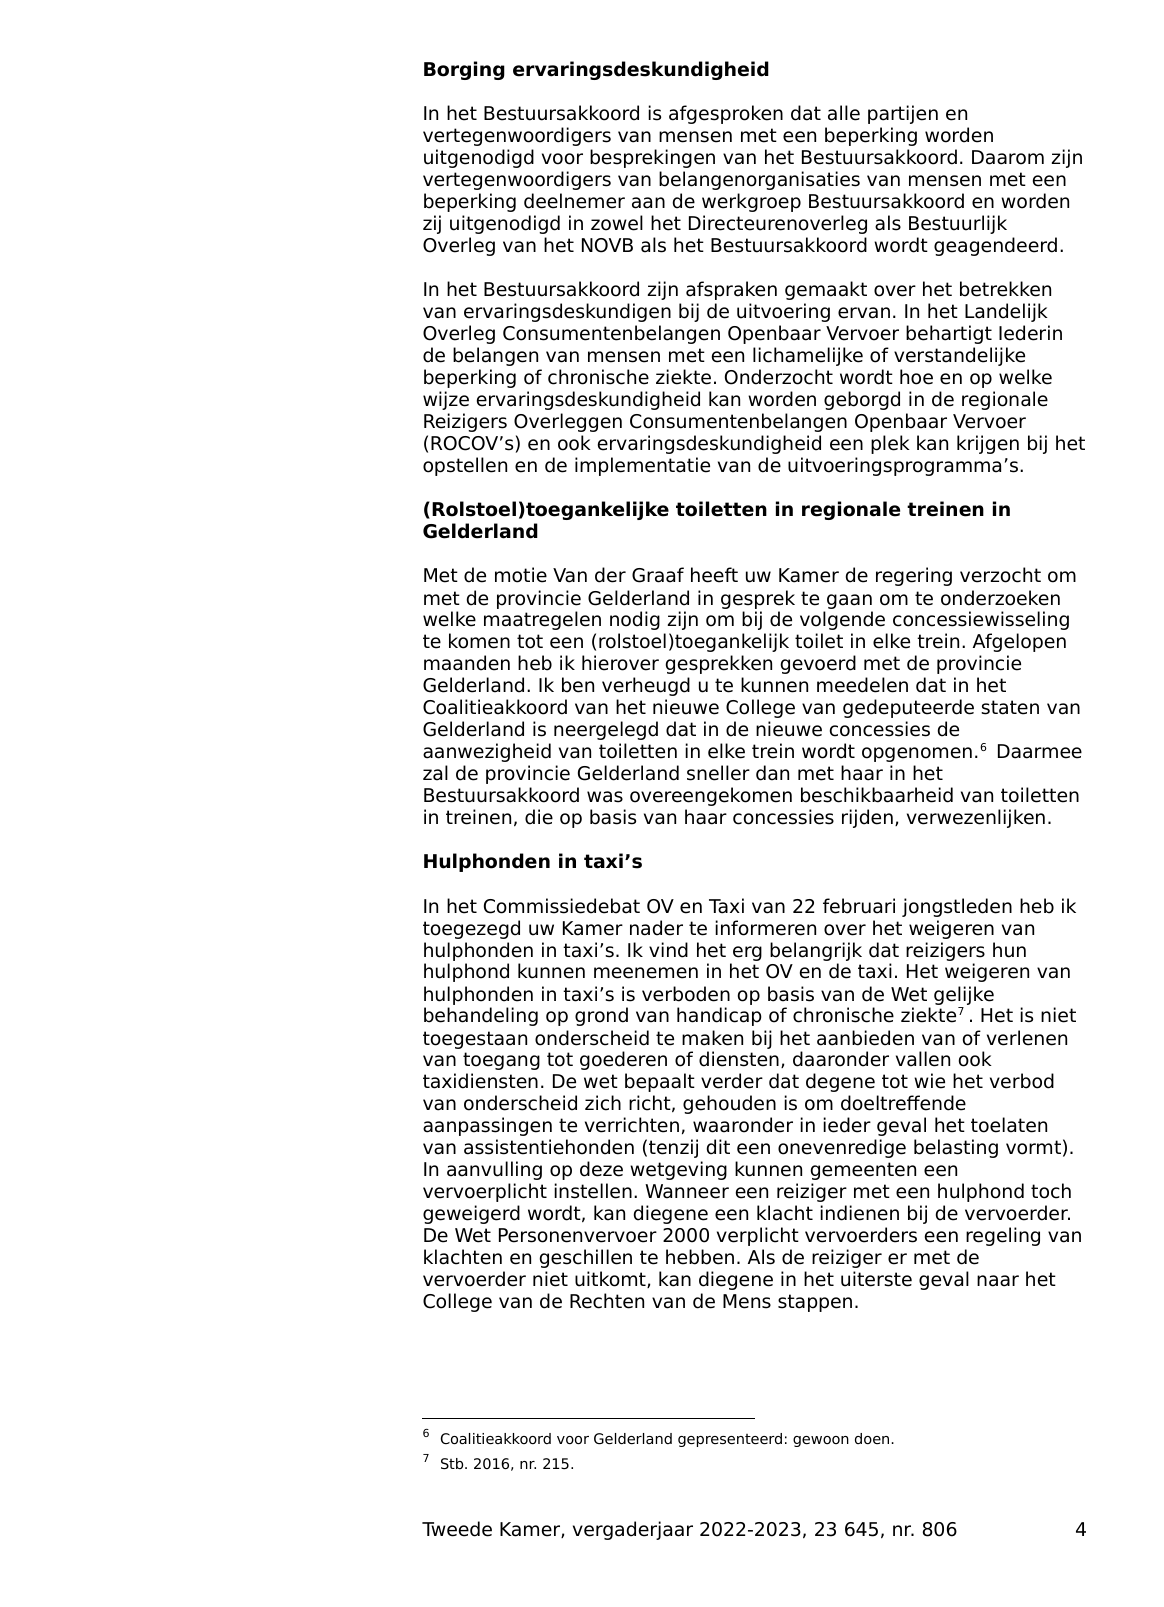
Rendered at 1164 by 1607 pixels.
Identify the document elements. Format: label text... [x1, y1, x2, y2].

text In het Bestuursakkoord is afgesproken dat alle partijen en vertegenwoordigers van mensen met een beperking worden uitgenodigd voor besprekingen van het Bestuursakkoord. Daarom zijn vertegenwoordigers van belangenorganisaties van mensen met een beperking deelnemer aan de werkgroep Bestuursakkoord en worden zij uitgenodigd in zowel het Directeurenoverleg als Bestuurlijk Overleg van het NOVB als het Bestuursakkoord wordt geagendeerd. [422, 103, 1087, 257]
text Stb. 2016, nr. 215. [422, 1452, 1087, 1474]
text Coalitieakkoord voor Gelderland gepresenteerd: gewoon doen. [422, 1427, 1087, 1449]
text In het Bestuursakkoord zijn afspraken gemaakt over het betrekken van ervaringsdeskundigen bij de uitvoering ervan. In het Landelijk Overleg Consumentenbelangen Openbaar Vervoer behartigt Iederin de belangen van mensen met een lichamelijke of verstandelijke beperking of chronische ziekte. Onderzocht wordt hoe en op welke wijze ervaringsdeskundigheid kan worden geborgd in de regionale Reizigers Overleggen Consumentenbelangen Openbaar Vervoer (ROCOV’s) en ook ervaringsdeskundigheid een plek kan krijgen bij het opstellen en de implementatie van de uitvoeringsprogramma’s. [422, 279, 1087, 477]
subtitle (Rolstoel)toegankelijke toiletten in regionale treinen in Gelderland [422, 499, 1087, 543]
text Met de motie Van der Graaf heeft uw Kamer de regering verzocht om met de provincie Gelderland in gesprek te gaan om te onderzoeken welke maatregelen nodig zijn om bij de volgende concessiewisseling te komen tot een (rolstoel)toegankelijk toilet in elke trein. Afgelopen maanden heb ik hierover gesprekken gevoerd met de provincie Gelderland. Ik ben verheugd u te kunnen meedelen dat in het Coalitieakkoord van het nieuwe College van gedeputeerde staten van Gelderland is neergelegd dat in de nieuwe concessies de aanwezigheid van toiletten in elke trein wordt opgenomen. Daarmee zal de provincie Gelderland sneller dan met haar in het Bestuursakkoord was overeengekomen beschikbaarheid van toiletten in treinen, die op basis van haar concessies rijden, verwezenlijken. [422, 565, 1087, 829]
text In het Commissiedebat OV en Taxi van 22 februari jongstleden heb ik toegezegd uw Kamer nader te informeren over het weigeren van hulphonden in taxi’s. Ik vind het erg belangrijk dat reizigers hun hulphond kunnen meenemen in het OV en de taxi. Het weigeren van hulphonden in taxi’s is verboden op basis van de Wet gelijke behandeling op grond van handicap of chronische ziekte. Het is niet toegestaan onderscheid te maken bij het aanbieden van of verlenen van toegang tot goederen of diensten, daaronder vallen ook taxidiensten. De wet bepaalt verder dat degene tot wie het verbod van onderscheid zich richt, gehouden is om doeltreffende aanpassingen te verrichten, waaronder in ieder geval het toelaten van assistentiehonden (tenzij dit een onevenredige belasting vormt). In aanvulling op deze wetgeving kunnen gemeenten een vervoerplicht instellen. Wanneer een reiziger met een hulphond toch geweigerd wordt, kan diegene een klacht indienen bij de vervoerder. De Wet Personenvervoer 2000 verplicht vervoerders een regeling van klachten en geschillen te hebben. Als de reiziger er met de vervoerder niet uitkomt, kan diegene in het uiterste geval naar het College van de Rechten van de Mens stappen. [422, 896, 1087, 1313]
subtitle Borging ervaringsdeskundigheid [422, 59, 1087, 81]
subtitle Hulphonden in taxi’s [422, 851, 1087, 873]
